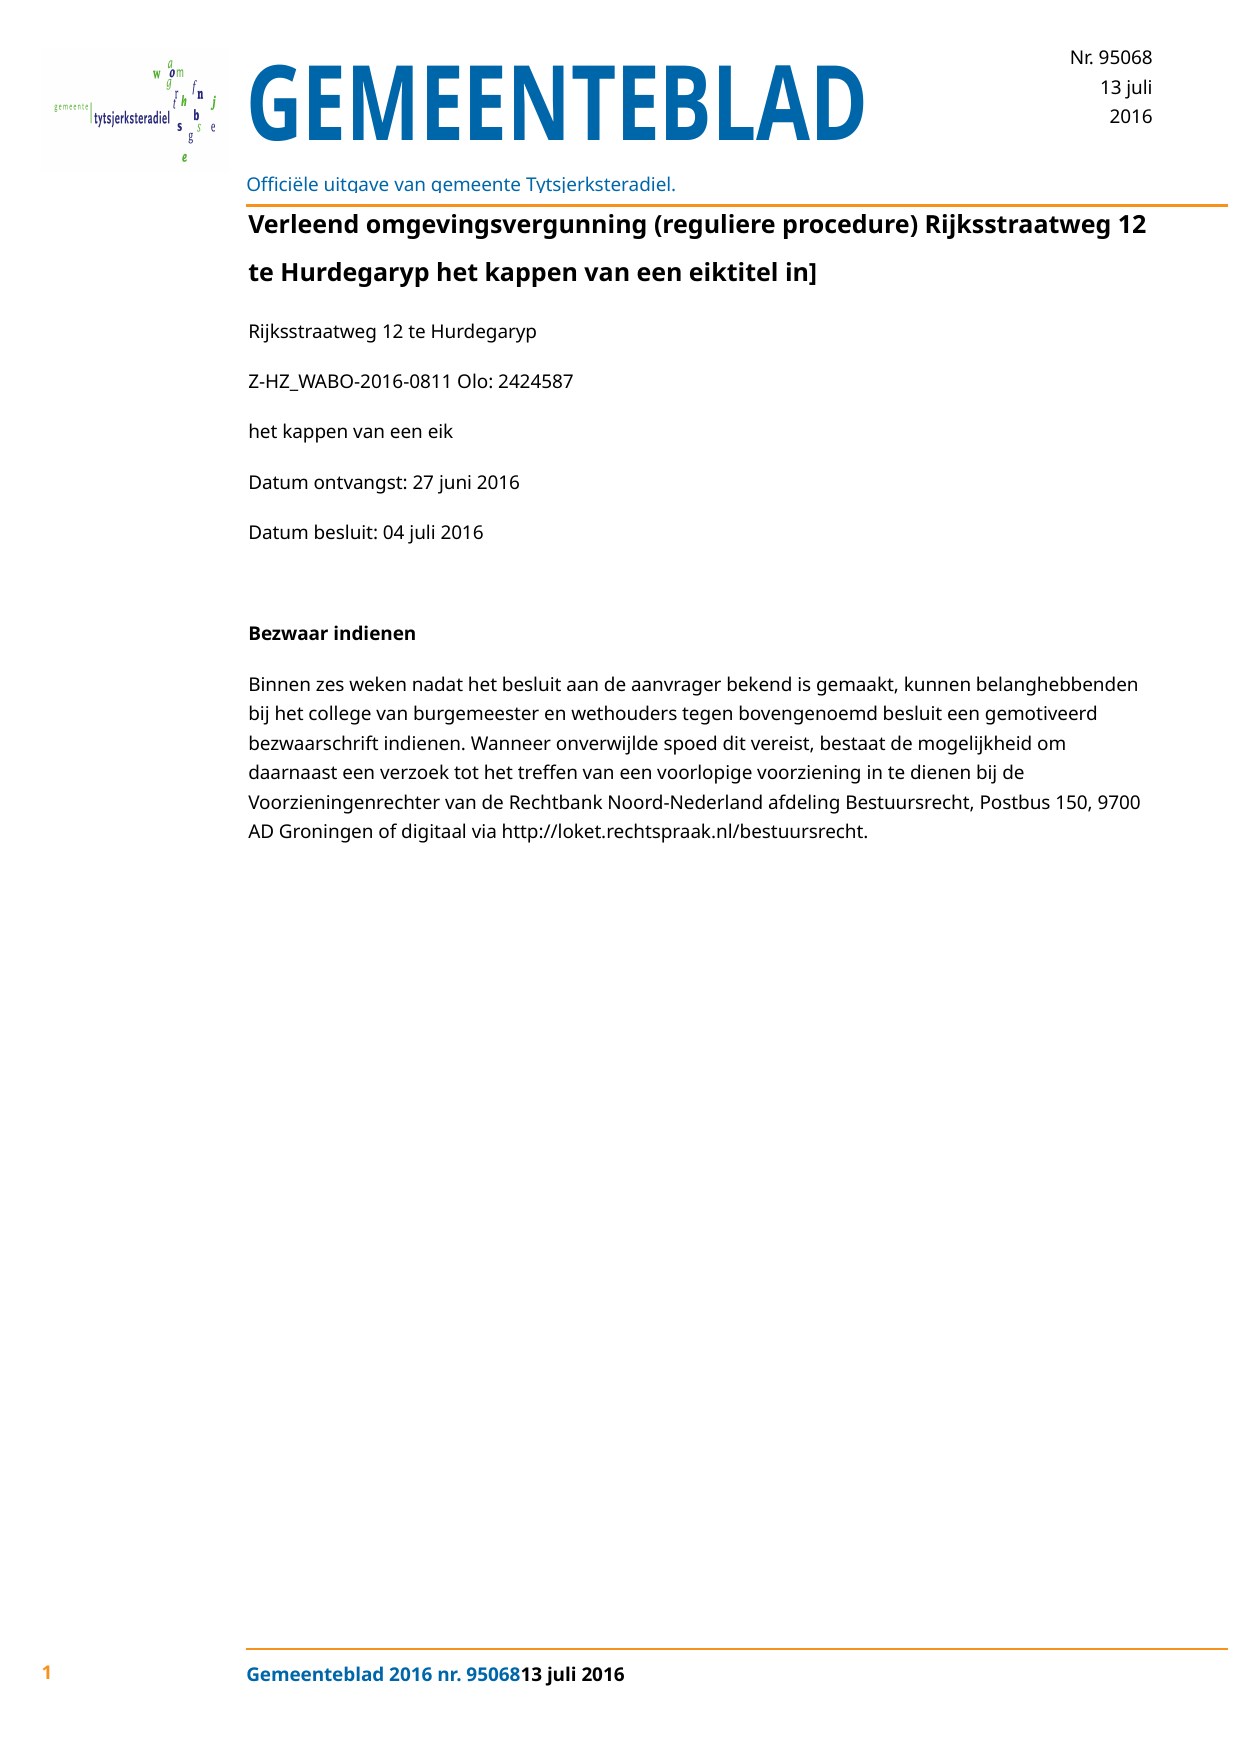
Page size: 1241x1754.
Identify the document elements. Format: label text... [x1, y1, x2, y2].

picture [41, 47, 231, 172]
text Datum ontvangst: 27 juni 2016 [248, 469, 1152, 495]
text Z-HZ_WABO-2016-0811 Olo: 2424587 [248, 368, 1152, 394]
text Rijksstraatweg 12 te Hurdegaryp [248, 318, 1152, 344]
text het kappen van een eik [248, 419, 1152, 444]
text Verleend omgevingsvergunning (reguliere procedure) Rijksstraatweg 12 te Hurdegaryp het kappen van een eiktitel in] [248, 207, 1152, 288]
text Bezwaar indienen [248, 620, 1152, 646]
text Datum besluit: 04 juli 2016 [248, 519, 1152, 545]
text Binnen zes weken nadat het besluit aan de aanvrager bekend is gemaakt, kunnen belanghebbenden bij het college van burgemeester en wethouders tegen bovengenoemd besluit een gemotiveerd bezwaarschrift indienen. Wanneer onverwijlde spoed dit vereist, bestaat de mogelijkheid om daarnaast een verzoek tot het treffen van een voorlopige voorziening in te dienen bij de Voorzieningenrechter van de Rechtbank Noord-Nederland afdeling Bestuursrecht, Postbus 150, 9700 AD Groningen of digitaal via http://loket.rechtspraak.nl/bestuursrecht. [248, 671, 1152, 844]
